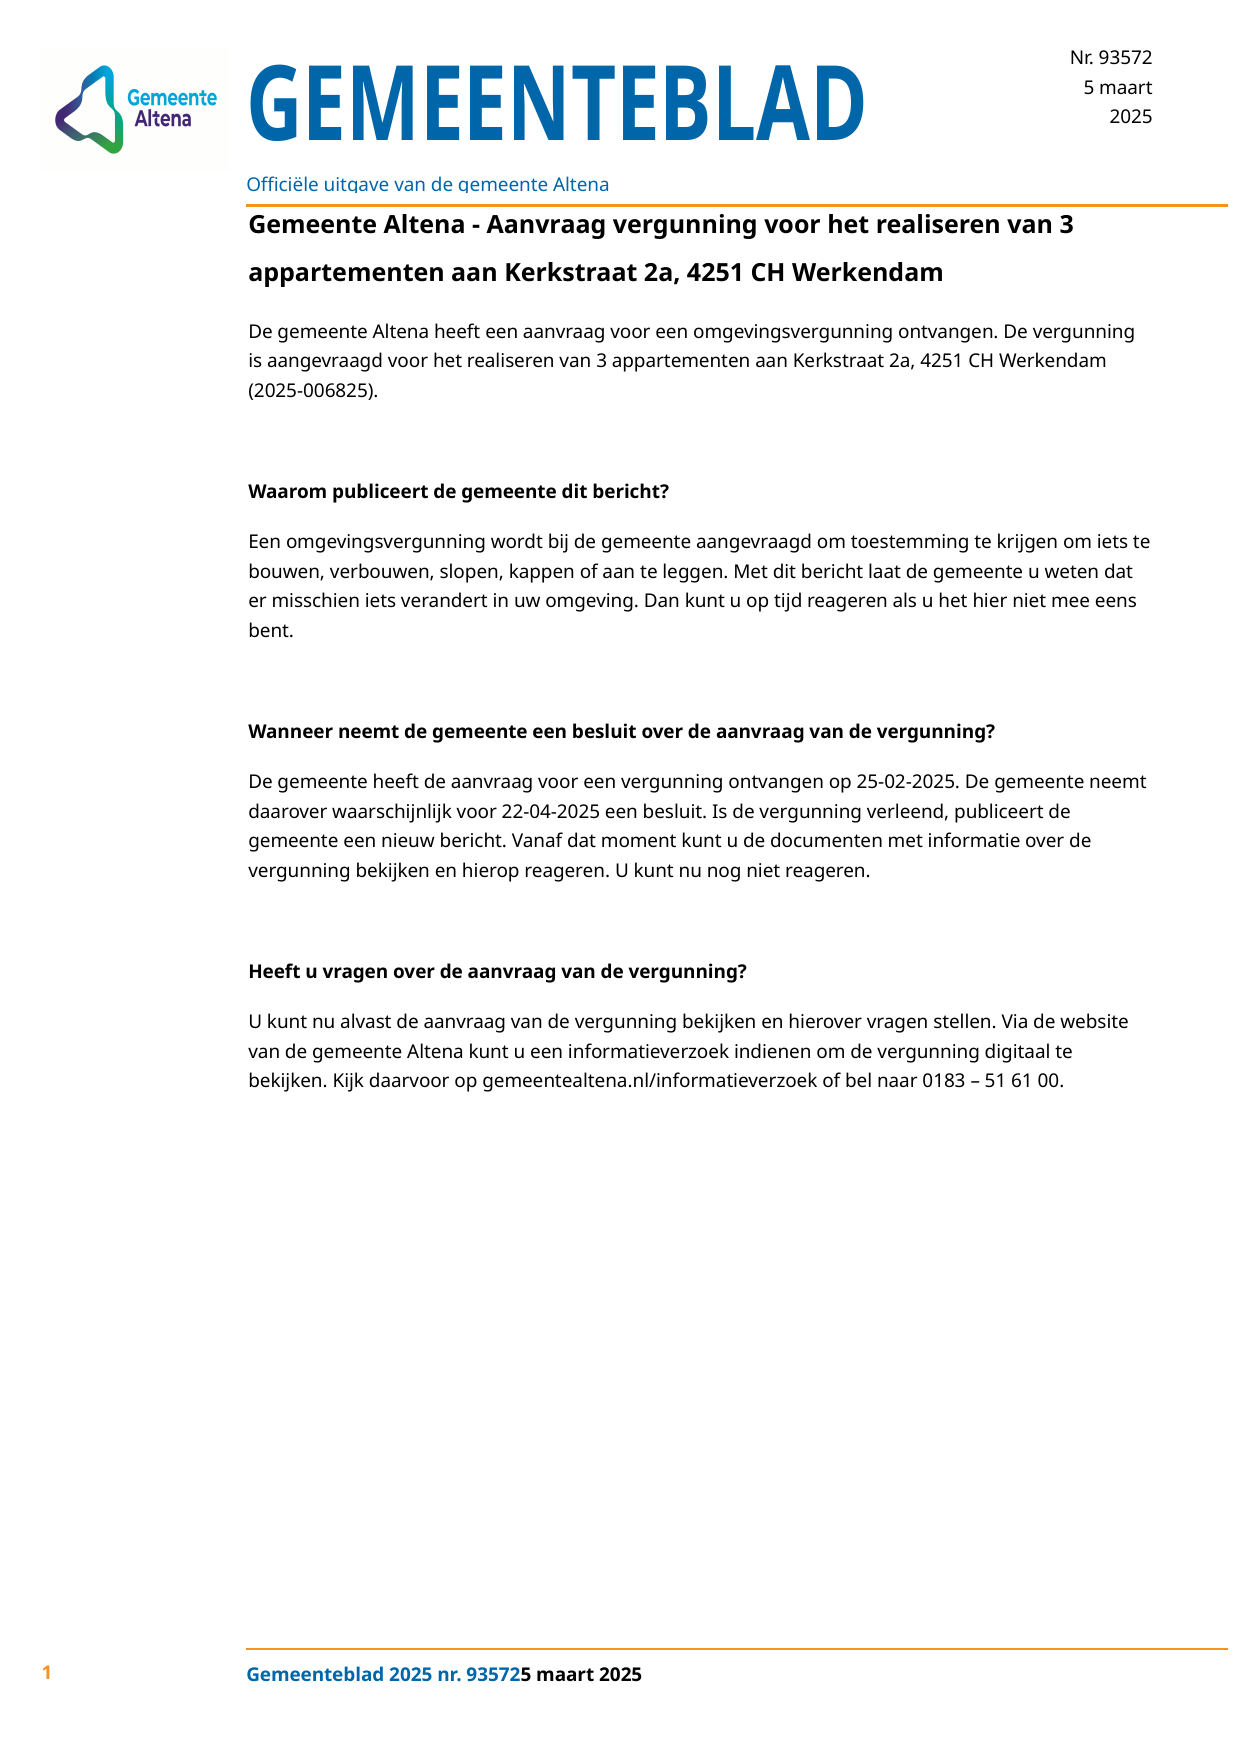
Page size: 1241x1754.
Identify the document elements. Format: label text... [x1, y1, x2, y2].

text Heeft u vragen over de aanvraag van de vergunning? [248, 958, 1152, 984]
text De gemeente heeft de aanvraag voor een vergunning ontvangen op 25-02-2025. De gemeente neemt daarover waarschijnlijk voor 22-04-2025 een besluit. Is de vergunning verleend, publiceert de gemeente een nieuw bericht. Vanaf dat moment kunt u de documenten met informatie over de vergunning bekijken en hierop reageren. U kunt nu nog niet reageren. [248, 768, 1152, 883]
text Een omgevingsvergunning wordt bij de gemeente aangevraagd om toestemming te krijgen om iets te bouwen, verbouwen, slopen, kappen of aan te leggen. Met dit bericht laat de gemeente u weten dat er misschien iets verandert in uw omgeving. Dan kunt u op tijd reageren als u het hier niet mee eens bent. [248, 528, 1152, 643]
text De gemeente Altena heeft een aanvraag voor een omgevingsvergunning ontvangen. De vergunning is aangevraagd voor het realiseren van 3 appartementen aan Kerkstraat 2a, 4251 CH Werkendam (2025-006825). [248, 318, 1152, 403]
text Wanneer neemt de gemeente een besluit over de aanvraag van de vergunning? [248, 718, 1152, 744]
picture [41, 47, 231, 172]
text U kunt nu alvast de aanvraag van de vergunning bekijken en hierover vragen stellen. Via de website van de gemeente Altena kunt u een informatieverzoek indienen om de vergunning digitaal te bekijken. Kijk daarvoor op gemeentealtena.nl/informatieverzoek of bel naar 0183 – 51 61 00. [248, 1008, 1152, 1093]
text Waarom publiceert de gemeente dit bericht? [248, 478, 1152, 504]
text Gemeente Altena - Aanvraag vergunning voor het realiseren van 3 appartementen aan Kerkstraat 2a, 4251 CH Werkendam [248, 207, 1152, 288]
